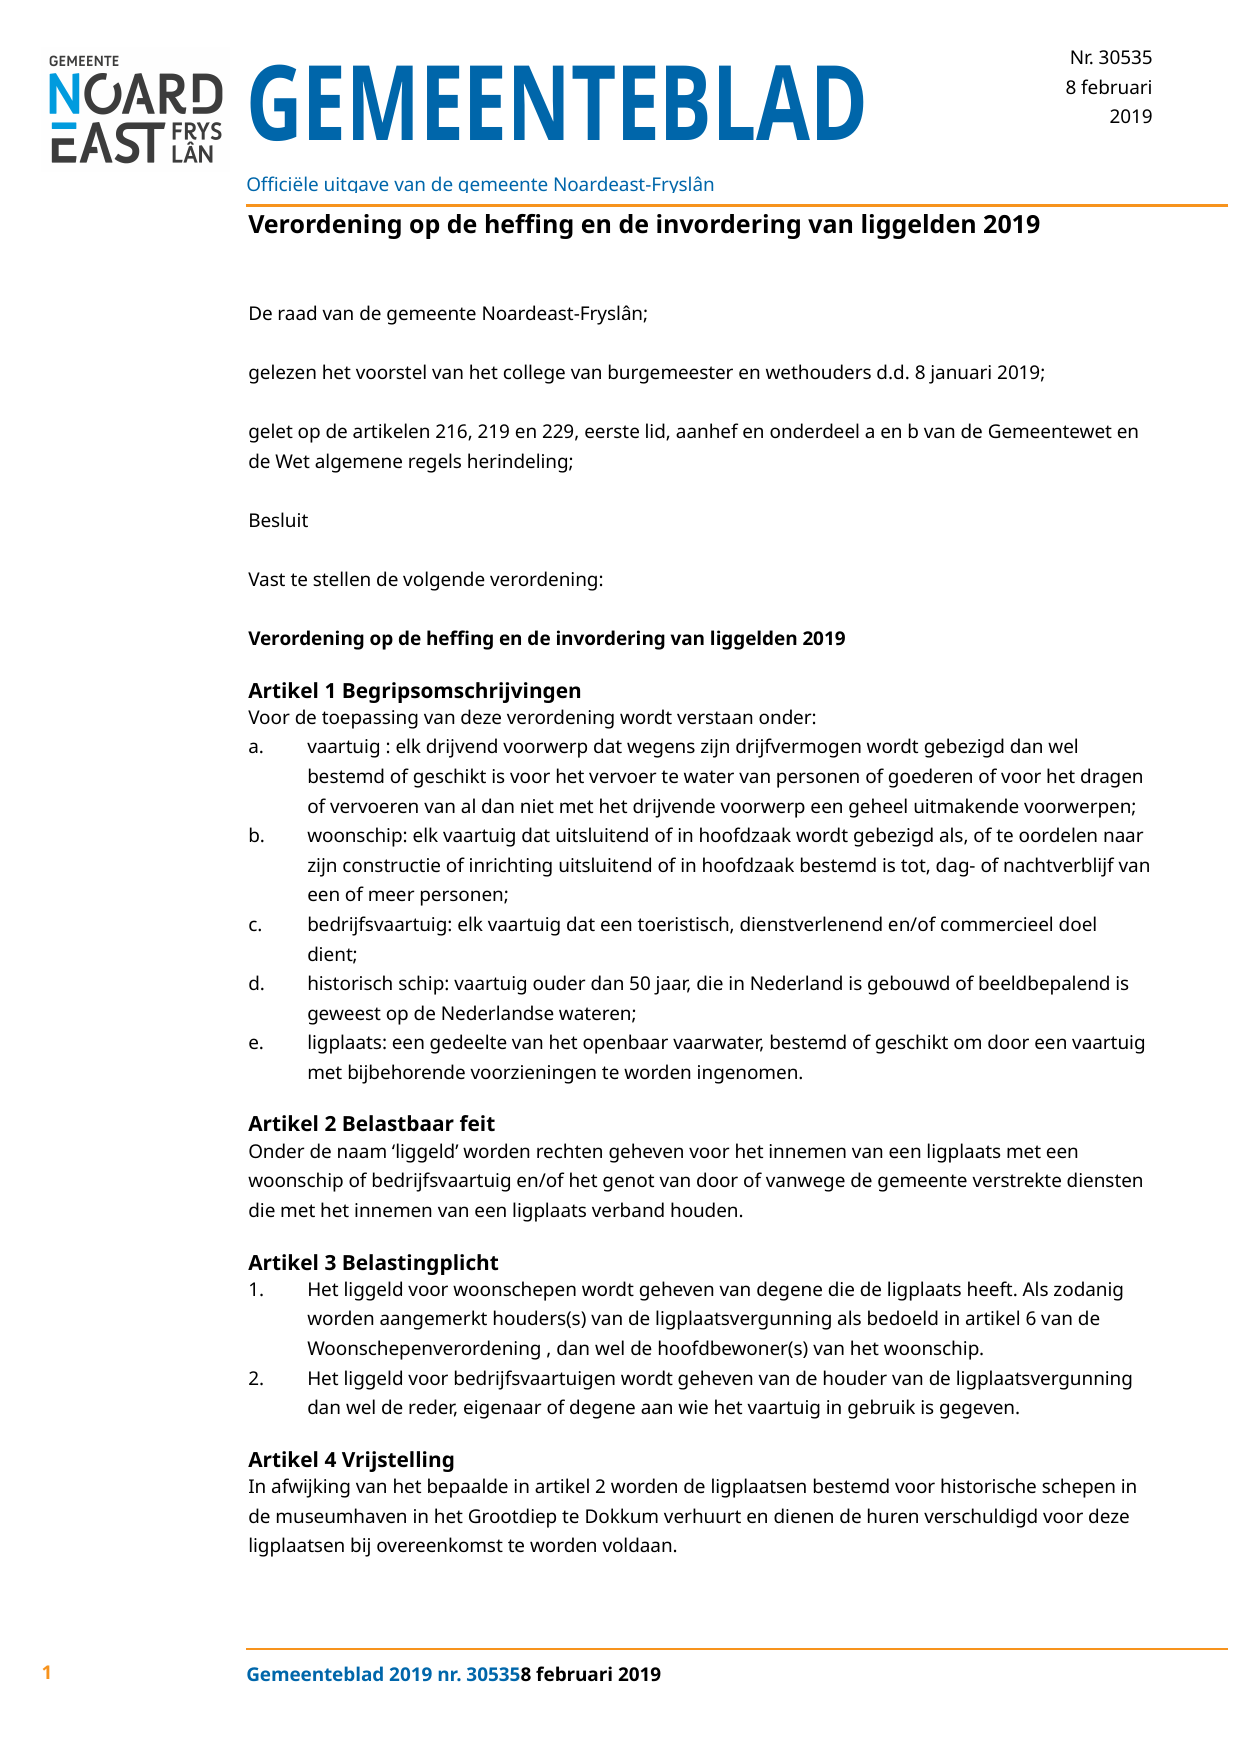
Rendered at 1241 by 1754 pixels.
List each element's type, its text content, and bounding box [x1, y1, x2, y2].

text Onder de naam ‘liggeld’ worden rechten geheven voor het innemen van een ligplaats met een woonschip of bedrijfsvaartuig en/of het genot van door of vanwege de gemeente verstrekte diensten die met het innemen van een ligplaats verband houden. [248, 1138, 1152, 1223]
text Artikel 2 Belastbaar feit [248, 1109, 1152, 1138]
text De raad van de gemeente Noardeast-Fryslân; [248, 300, 1152, 326]
text In afwijking van het bepaalde in artikel 2 worden de ligplaatsen bestemd voor historische schepen in de museumhaven in het Grootdiep te Dokkum verhuurt en dienen de huren verschuldigd voor deze ligplaatsen bij overeenkomst te worden voldaan. [248, 1473, 1152, 1558]
list ligplaats: een gedeelte van het openbaar vaarwater, bestemd of geschikt om door een vaartuig met bijbehorende voorzieningen te worden ingenomen. [248, 1029, 1152, 1085]
text gelezen het voorstel van het college van burgemeester en wethouders d.d. 8 januari 2019; [248, 359, 1152, 385]
text Voor de toepassing van deze verordening wordt verstaan onder: [248, 704, 1152, 730]
list Het liggeld voor bedrijfsvaartuigen wordt geheven van de houder van de ligplaatsvergunning dan wel de reder, eigenaar of degene aan wie het vaartuig in gebruik is gegeven. [248, 1365, 1152, 1420]
text Artikel 4 Vrijstelling [248, 1445, 1152, 1473]
text Besluit [248, 507, 1152, 533]
text Vast te stellen de volgende verordening: [248, 566, 1152, 592]
text Verordening op de heffing en de invordering van liggelden 2019 [248, 625, 1152, 651]
picture [41, 47, 231, 172]
text Verordening op de heffing en de invordering van liggelden 2019 [248, 207, 1152, 241]
text Artikel 3 Belastingplicht [248, 1248, 1152, 1276]
list woonschip: elk vaartuig dat uitsluitend of in hoofdzaak wordt gebezigd als, of te oordelen naar zijn constructie of inrichting uitsluitend of in hoofdzaak bestemd is tot, dag- of nachtverblijf van een of meer personen; [248, 822, 1152, 907]
text gelet op de artikelen 216, 219 en 229, eerste lid, aanhef en onderdeel a en b van de Gemeentewet en de Wet algemene regels herindeling; [248, 418, 1152, 473]
list vaartuig : elk drijvend voorwerp dat wegens zijn drijfvermogen wordt gebezigd dan wel bestemd of geschikt is voor het vervoer te water van personen of goederen of voor het dragen of vervoeren van al dan niet met het drijvende voorwerp een geheel uitmakende voorwerpen; [248, 734, 1152, 819]
list Het liggeld voor woonschepen wordt geheven van degene die de ligplaats heeft. Als zodanig worden aangemerkt houders(s) van de ligplaatsvergunning als bedoeld in artikel 6 van de Woonschepenverordening , dan wel de hoofdbewoner(s) van het woonschip. [248, 1276, 1152, 1361]
list historisch schip: vaartuig ouder dan 50 jaar, die in Nederland is gebouwd of beeldbepalend is geweest op de Nederlandse wateren; [248, 970, 1152, 1026]
text Artikel 1 Begripsomschrijvingen [248, 676, 1152, 704]
list bedrijfsvaartuig: elk vaartuig dat een toeristisch, dienstverlenend en/of commercieel doel dient; [248, 911, 1152, 967]
